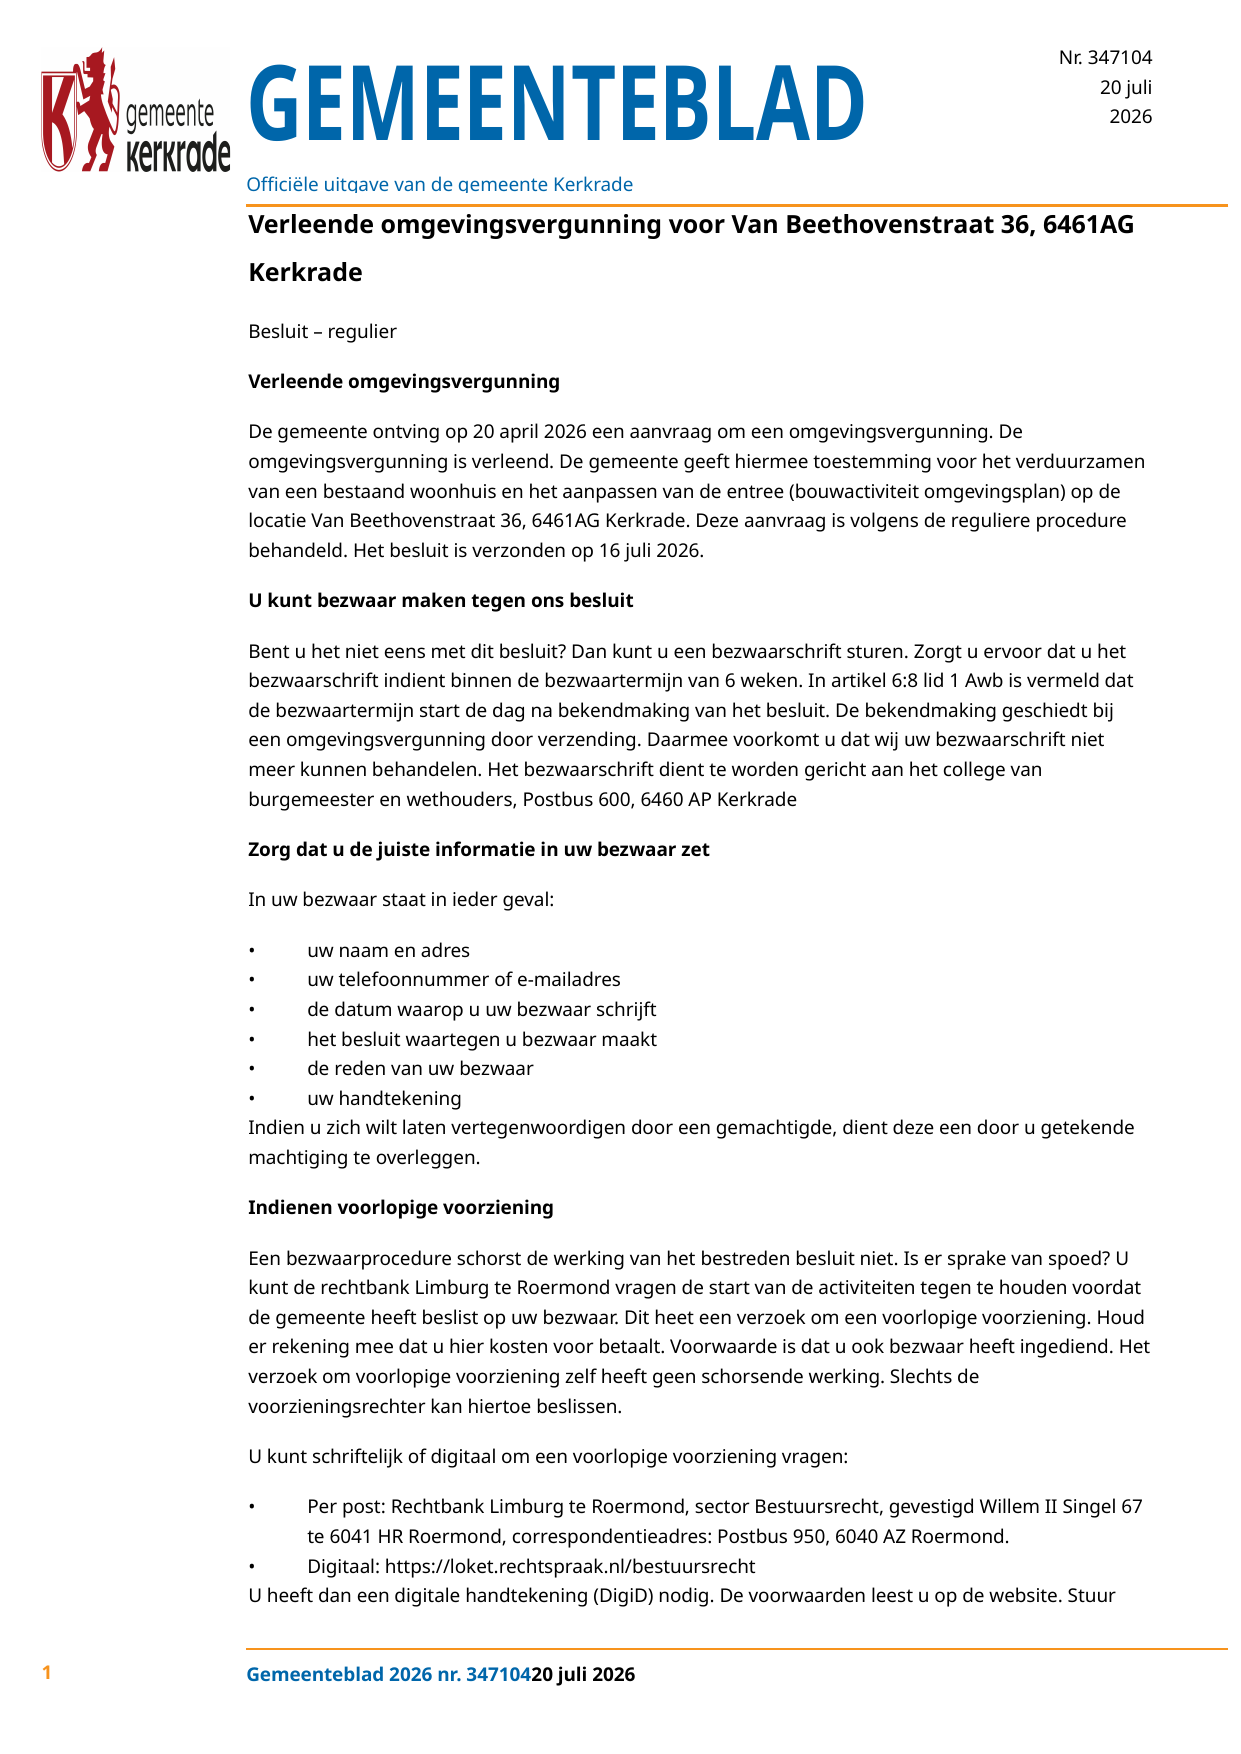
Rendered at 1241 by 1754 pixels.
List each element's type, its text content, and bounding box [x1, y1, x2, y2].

list uw naam en adres [248, 937, 1152, 963]
text Verleende omgevingsvergunning voor Van Beethovenstraat 36, 6461AG Kerkrade [248, 207, 1152, 288]
text U kunt schriftelijk of digitaal om een voorlopige voorziening vragen: [248, 1443, 1152, 1469]
list Digitaal: https://loket.rechtspraak.nl/bestuursrecht [248, 1553, 1152, 1579]
text U heeft dan een digitale handtekening (DigiD) nodig. De voorwaarden leest u op de website. Stuur [248, 1582, 1152, 1608]
text Besluit – regulier [248, 318, 1152, 344]
list uw telefoonnummer of e-mailadres [248, 967, 1152, 992]
text Indienen voorlopige voorziening [248, 1194, 1152, 1220]
text Bent u het niet eens met dit besluit? Dan kunt u een bezwaarschrift sturen. Zorgt u ervoor dat u het bezwaarschrift indient binnen de bezwaartermijn van 6 weken. In artikel 6:8 lid 1 Awb is vermeld dat de bezwaartermijn start de dag na bekendmaking van het besluit. De bekendmaking geschiedt bij een omgevingsvergunning door verzending. Daarmee voorkomt u dat wij uw bezwaarschrift niet meer kunnen behandelen. Het bezwaarschrift dient te worden gericht aan het college van burgemeester en wethouders, Postbus 600, 6460 AP Kerkrade [248, 638, 1152, 812]
text Verleende omgevingsvergunning [248, 368, 1152, 394]
list de reden van uw bezwaar [248, 1055, 1152, 1081]
text U kunt bezwaar maken tegen ons besluit [248, 587, 1152, 613]
text Zorg dat u de juiste informatie in uw bezwaar zet [248, 836, 1152, 862]
list het besluit waartegen u bezwaar maakt [248, 1026, 1152, 1052]
text In uw bezwaar staat in ieder geval: [248, 887, 1152, 912]
picture [41, 47, 231, 172]
list uw handtekening [248, 1085, 1152, 1111]
text Een bezwaarprocedure schorst de werking van het bestreden besluit niet. Is er sprake van spoed? U kunt de rechtbank Limburg te Roermond vragen de start van de activiteiten tegen te houden voordat de gemeente heeft beslist op uw bezwaar. Dit heet een verzoek om een voorlopige voorziening. Houd er rekening mee dat u hier kosten voor betaalt. Voorwaarde is dat u ook bezwaar heeft ingediend. Het verzoek om voorlopige voorziening zelf heeft geen schorsende werking. Slechts de voorzieningsrechter kan hiertoe beslissen. [248, 1245, 1152, 1419]
text De gemeente ontving op 20 april 2026 een aanvraag om een omgevingsvergunning. De omgevingsvergunning is verleend. De gemeente geeft hiermee toestemming voor het verduurzamen van een bestaand woonhuis en het aanpassen van de entree (bouwactiviteit omgevingsplan) op de locatie Van Beethovenstraat 36, 6461AG Kerkrade. Deze aanvraag is volgens de reguliere procedure behandeld. Het besluit is verzonden op 16 juli 2026. [248, 419, 1152, 563]
text Indien u zich wilt laten vertegenwoordigen door een gemachtigde, dient deze een door u getekende machtiging te overleggen. [248, 1114, 1152, 1170]
list de datum waarop u uw bezwaar schrijft [248, 996, 1152, 1022]
list Per post: Rechtbank Limburg te Roermond, sector Bestuursrecht, gevestigd Willem II Singel 67 te 6041 HR Roermond, correspondentieadres: Postbus 950, 6040 AZ Roermond. [248, 1494, 1152, 1549]
